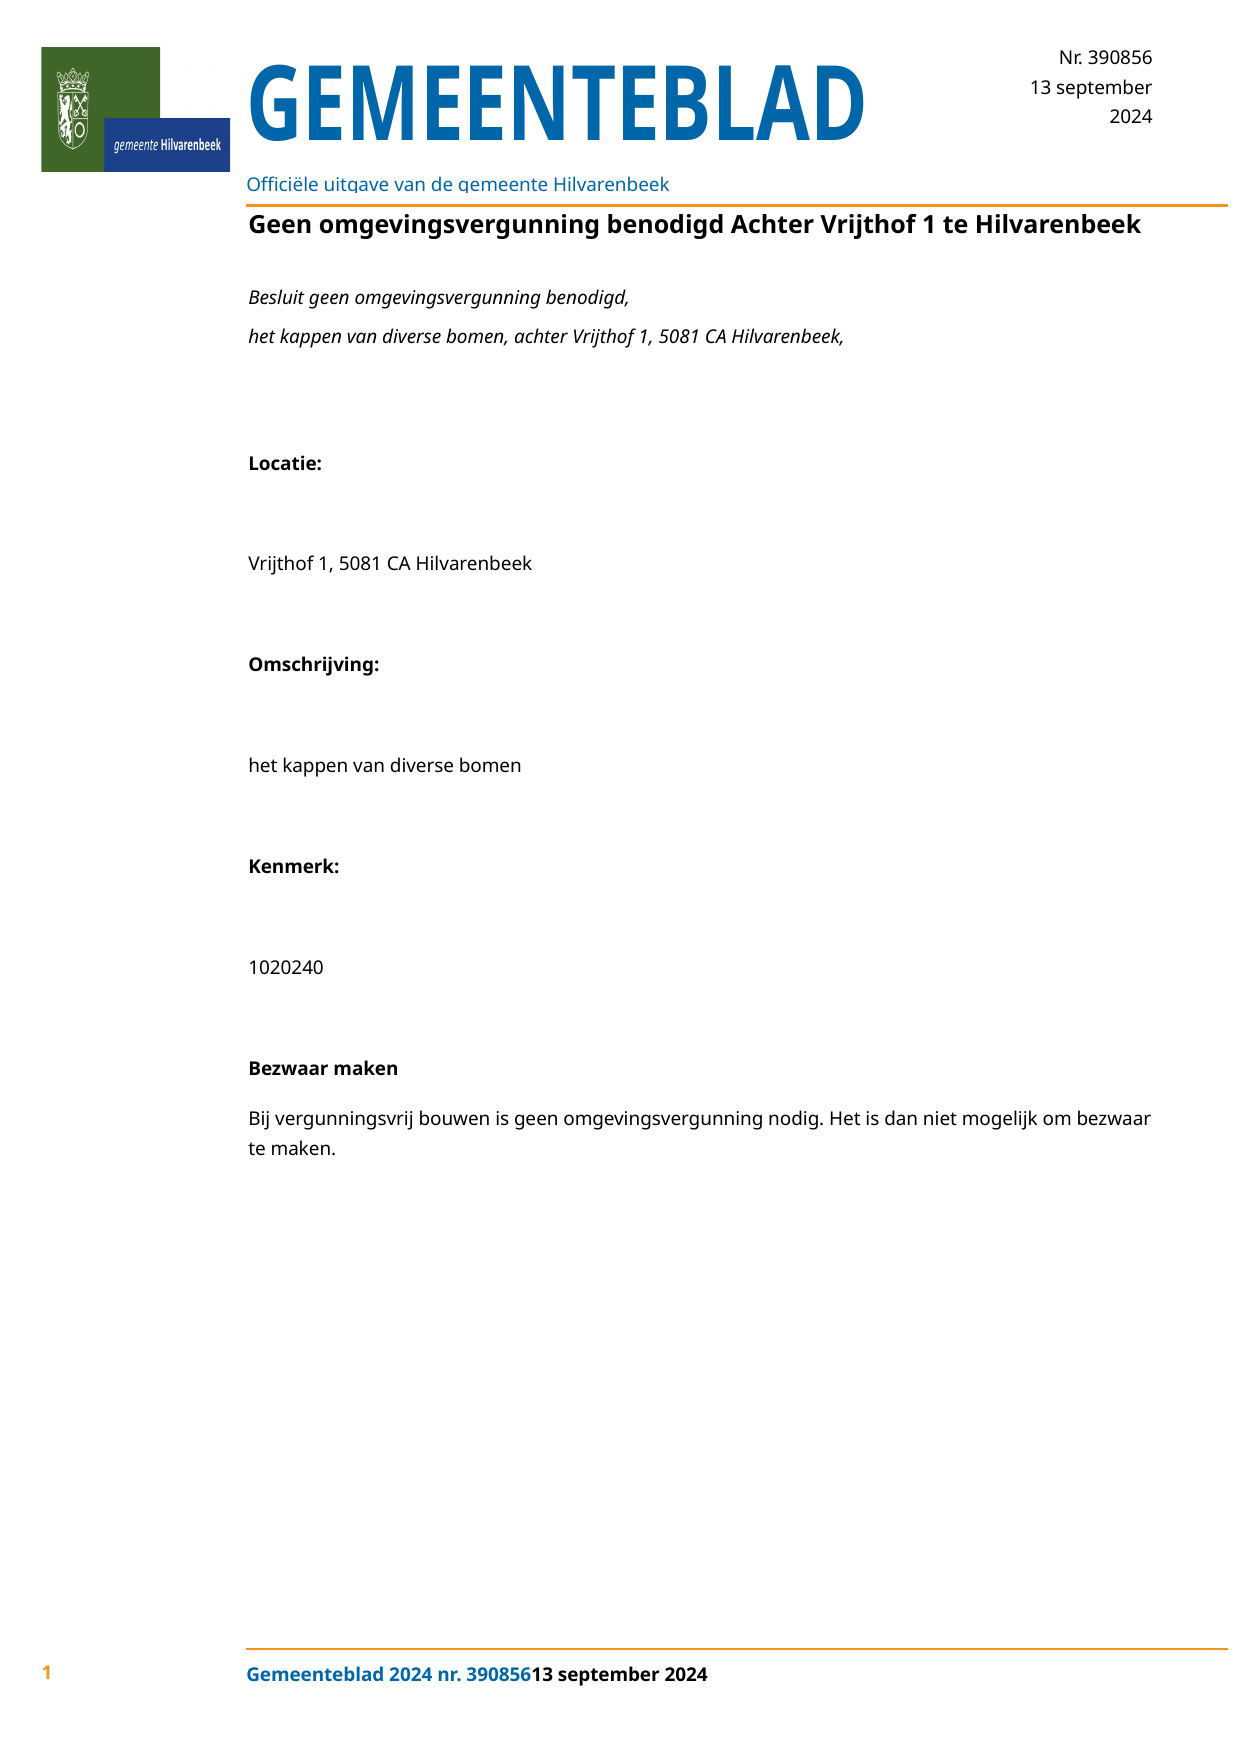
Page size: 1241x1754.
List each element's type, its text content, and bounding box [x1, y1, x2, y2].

text Bij vergunningsvrij bouwen is geen omgevingsvergunning nodig. Het is dan niet mogelijk om bezwaar te maken. [248, 1105, 1152, 1160]
text Omschrijving: [248, 651, 1152, 677]
text Bezwaar maken [248, 1055, 1152, 1080]
text Locatie: [248, 450, 1152, 475]
text Vrijthof 1, 5081 CA Hilvarenbeek [248, 551, 1152, 576]
text het kappen van diverse bomen [248, 752, 1152, 778]
text 1020240 [248, 954, 1152, 979]
text Kenmerk: [248, 853, 1152, 879]
picture [41, 47, 231, 172]
text het kappen van diverse bomen, achter Vrijthof 1, 5081 CA Hilvarenbeek, [248, 323, 1152, 349]
text Besluit geen omgevingsvergunning benodigd, [248, 284, 1152, 309]
text Geen omgevingsvergunning benodigd Achter Vrijthof 1 te Hilvarenbeek [248, 207, 1152, 241]
